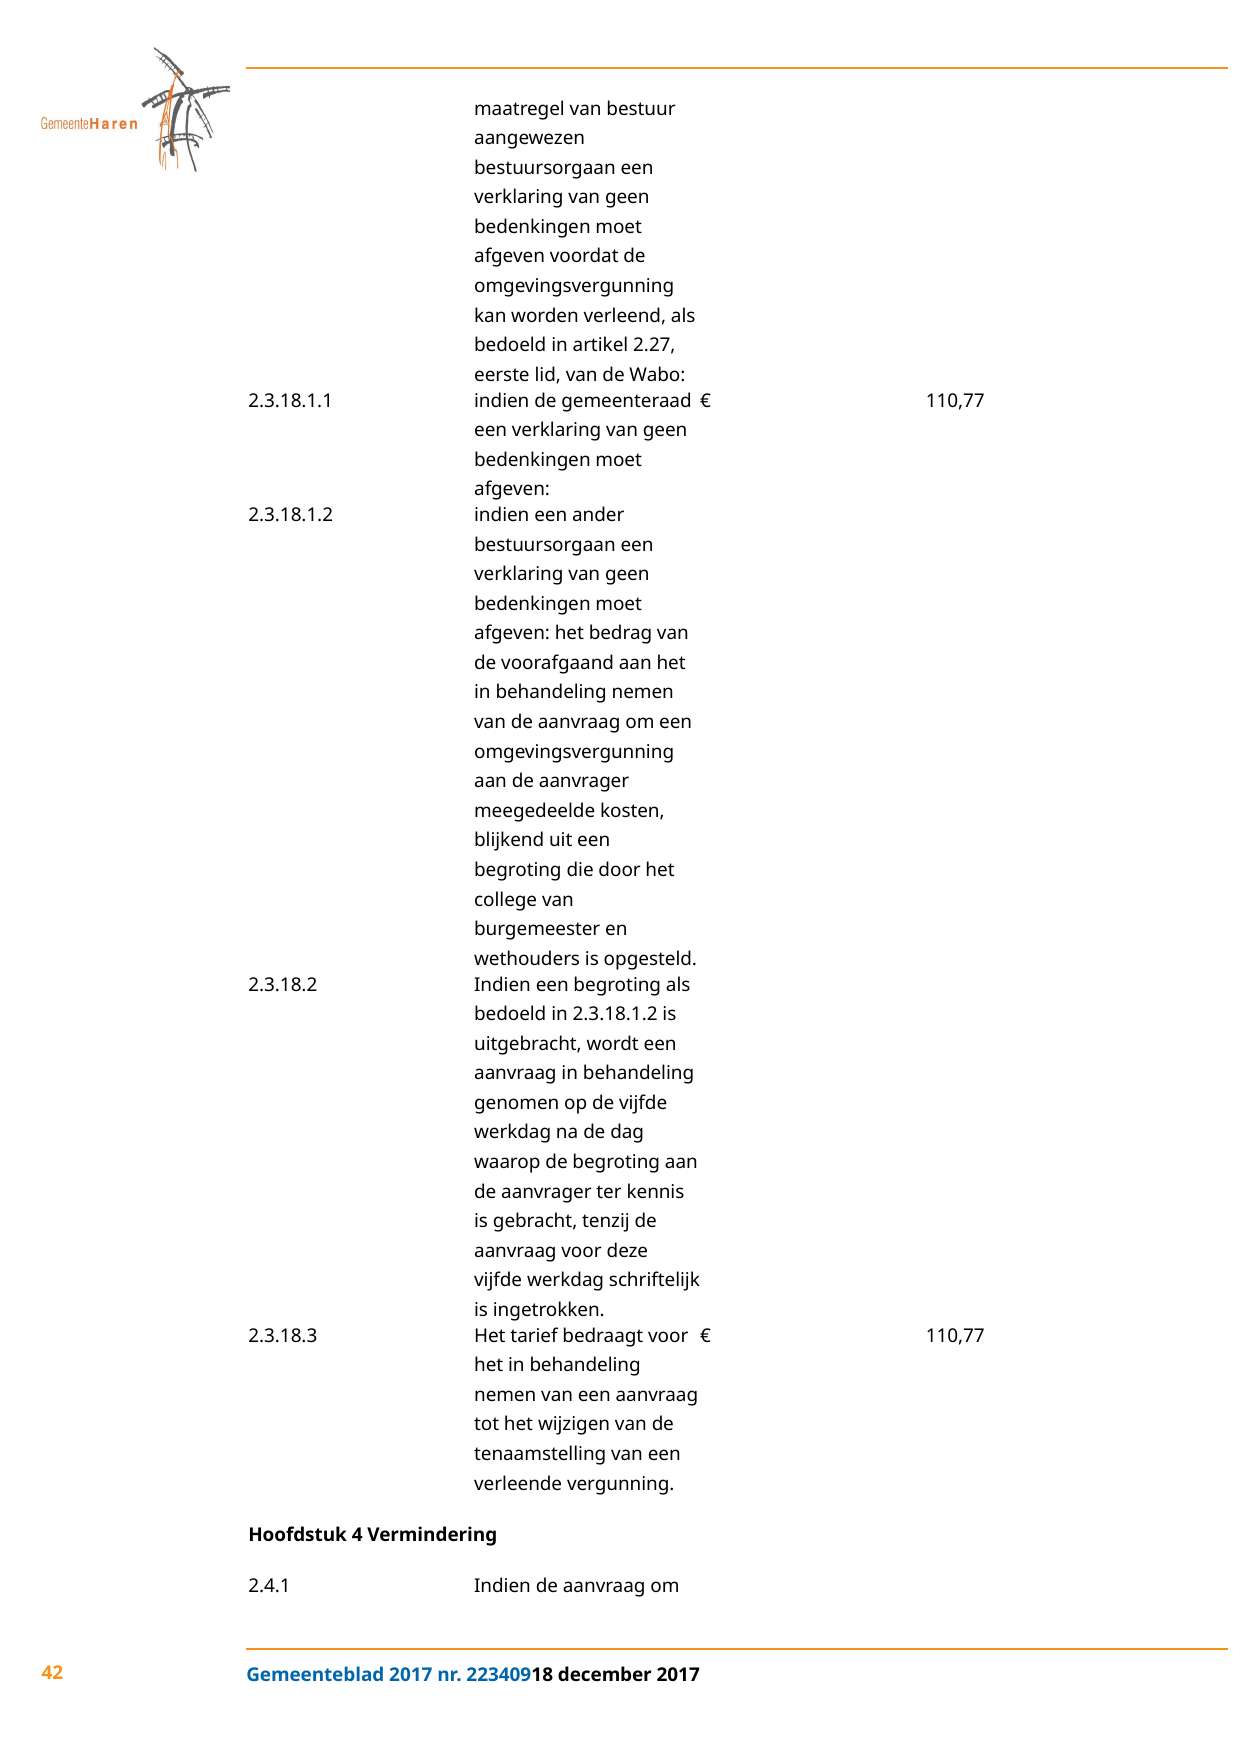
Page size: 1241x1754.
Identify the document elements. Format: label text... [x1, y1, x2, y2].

table_cell € [700, 1322, 926, 1496]
table_cell [700, 971, 926, 1322]
table_cell [926, 1573, 1152, 1598]
table_cell [926, 95, 1152, 387]
table_cell [926, 1496, 1152, 1521]
table_cell [474, 1547, 700, 1573]
table_cell 2.3.18.2 [248, 971, 474, 1322]
table_cell [926, 501, 1152, 971]
table_cell 2.3.18.1.1 [248, 387, 474, 501]
table_cell [474, 1496, 700, 1521]
table_cell [248, 1496, 474, 1521]
table_cell [248, 1547, 474, 1573]
table_cell 2.3.18.1.2 [248, 501, 474, 971]
table_cell [248, 95, 474, 387]
table_cell [926, 1547, 1152, 1573]
table_cell maatregel van bestuur aangewezen bestuursorgaan een verklaring van geen bedenkingen moet afgeven voordat de omgevingsvergunning kan worden verleend, als bedoeld in artikel 2.27, eerste lid, van de Wabo: [474, 95, 700, 387]
table_cell 2.3.18.3 [248, 1322, 474, 1496]
table_cell [700, 1496, 926, 1521]
table_cell [700, 95, 926, 387]
table_cell Hoofdstuk 4 Vermindering [248, 1521, 1152, 1547]
table_cell 110,77 [926, 387, 1152, 501]
picture [41, 47, 231, 172]
table_cell € [700, 387, 926, 501]
table_cell Indien een begroting als bedoeld in 2.3.18.1.2 is uitgebracht, wordt een aanvraag in behandeling genomen op de vijfde werkdag na de dag waarop de begroting aan de aanvrager ter kennis is gebracht, tenzij de aanvraag voor deze vijfde werkdag schriftelijk is ingetrokken. [474, 971, 700, 1322]
table_cell [700, 1573, 926, 1598]
table_cell 110,77 [926, 1322, 1152, 1496]
table_cell [926, 971, 1152, 1322]
table_cell indien een ander bestuursorgaan een verklaring van geen bedenkingen moet afgeven: het bedrag van de voorafgaand aan het in behandeling nemen van de aanvraag om een omgevingsvergunning aan de aanvrager meegedeelde kosten, blijkend uit een begroting die door het college van burgemeester en wethouders is opgesteld. [474, 501, 700, 971]
table_cell Indien de aanvraag om [474, 1573, 700, 1598]
table_cell [700, 501, 926, 971]
table_cell [700, 1547, 926, 1573]
table_cell 2.4.1 [248, 1573, 474, 1598]
table_cell Het tarief bedraagt voor het in behandeling nemen van een aanvraag tot het wijzigen van de tenaamstelling van een verleende vergunning. [474, 1322, 700, 1496]
table_cell indien de gemeenteraad een verklaring van geen bedenkingen moet afgeven: [474, 387, 700, 501]
